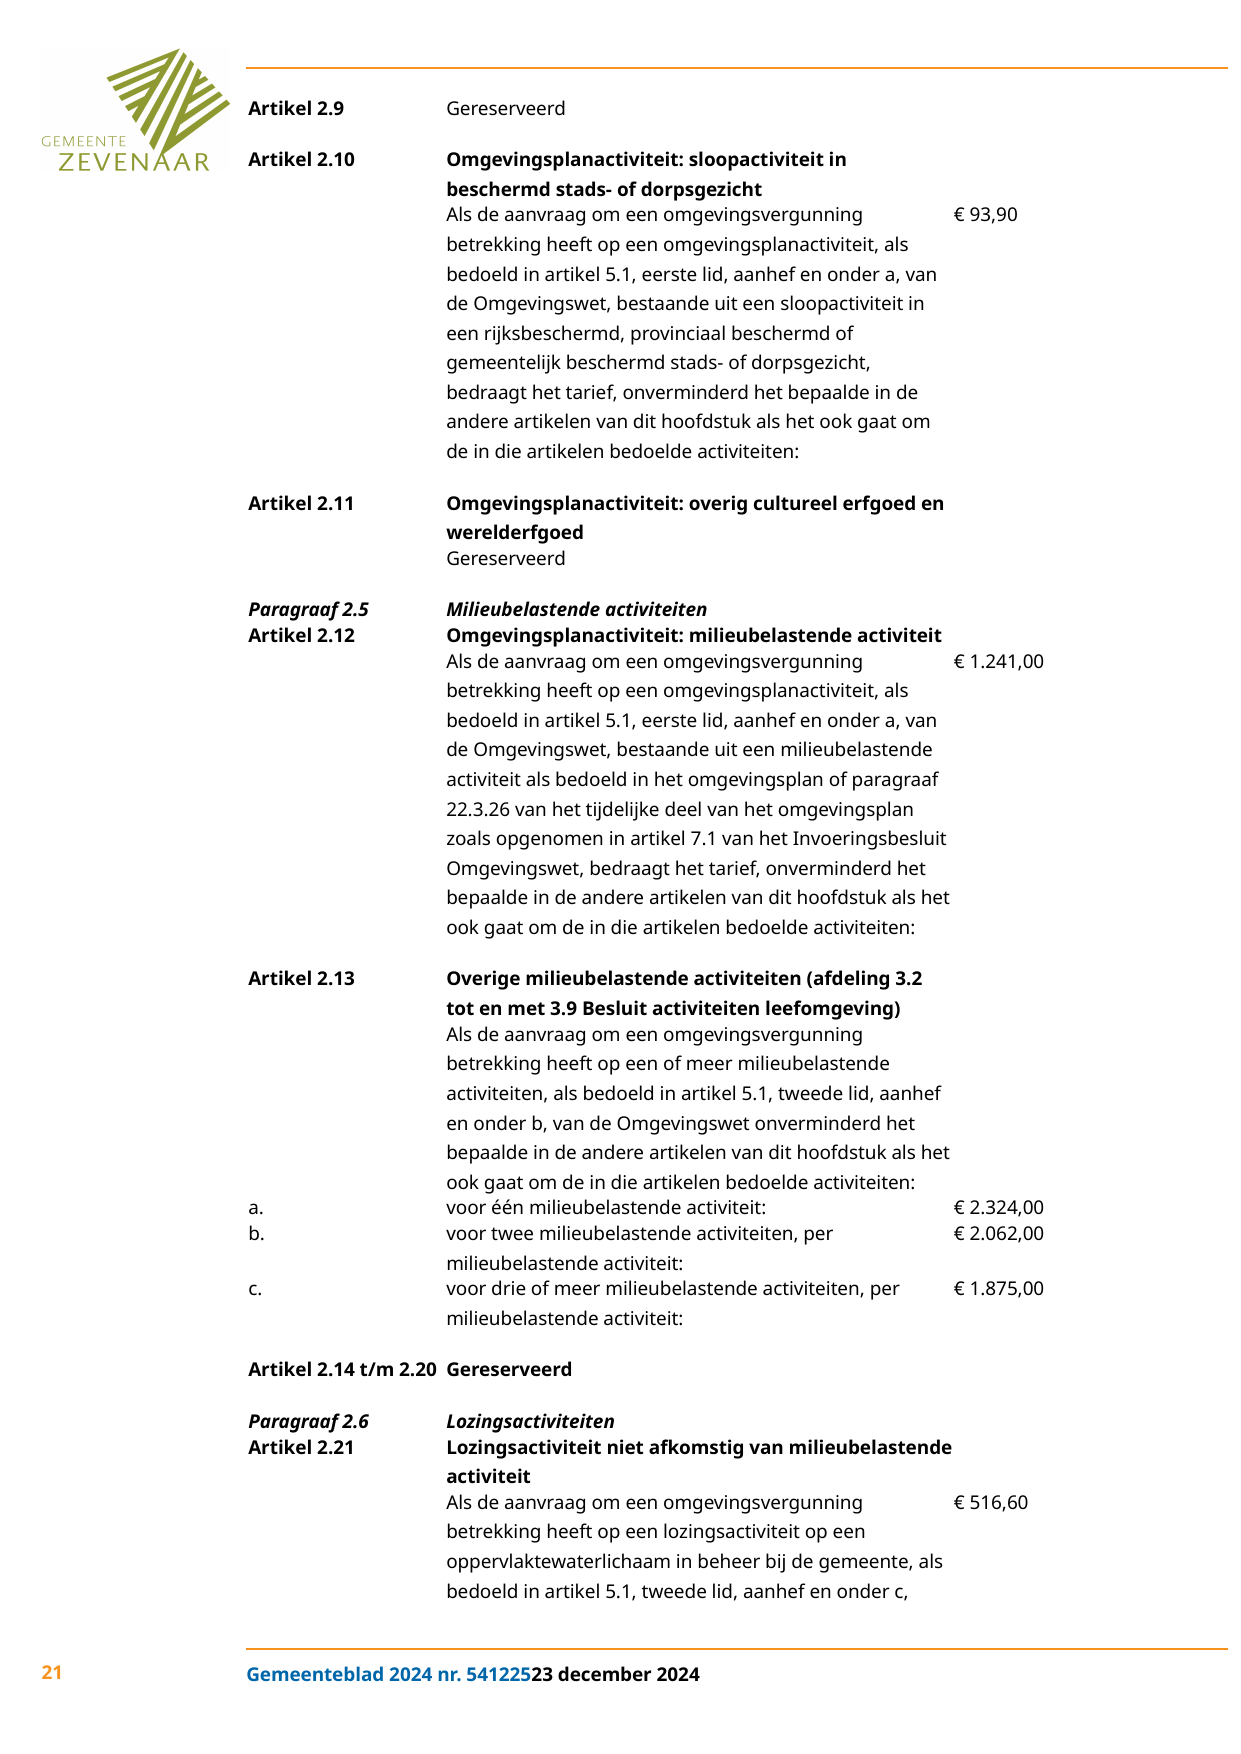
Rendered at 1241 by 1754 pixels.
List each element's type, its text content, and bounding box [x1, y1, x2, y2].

table_cell Als de aanvraag om een omgevingsvergunning betrekking heeft op een of meer milieubelastende activiteiten, als bedoeld in artikel 5.1, tweede lid, aanhef en onder b, van de Omgevingswet onverminderd het bepaalde in de andere artikelen van dit hoofdstuk als het ook gaat om de in die artikelen bedoelde activiteiten: [446, 1021, 954, 1194]
table_cell [954, 1434, 1152, 1489]
table_cell € 2.324,00 [954, 1195, 1152, 1220]
table_cell € 2.062,00 [954, 1220, 1152, 1276]
table_cell [248, 1489, 446, 1604]
table_cell Artikel 2.14 t/m 2.20 [248, 1357, 446, 1382]
table_cell [954, 596, 1152, 622]
table_cell Omgevingsplanactiviteit: overig cultureel erfgoed en werelderfgoed [446, 490, 954, 545]
table_cell [248, 1021, 446, 1194]
table_cell voor één milieubelastende activiteit: [446, 1195, 954, 1220]
table_cell b. [248, 1220, 446, 1276]
table_cell [954, 1383, 1152, 1408]
table_cell Artikel 2.11 [248, 490, 446, 545]
table_cell a. [248, 1195, 446, 1220]
table_cell € 93,90 [954, 202, 1152, 464]
table_cell voor drie of meer milieubelastende activiteiten, per milieubelastende activiteit: [446, 1276, 954, 1331]
table_cell [954, 545, 1152, 571]
table_cell Gereserveerd [446, 95, 954, 121]
table_cell [954, 1021, 1152, 1194]
table_cell € 516,60 [954, 1489, 1152, 1604]
table_cell Artikel 2.21 [248, 1434, 446, 1489]
table_cell Artikel 2.12 [248, 622, 446, 648]
table_cell Artikel 2.9 [248, 95, 446, 121]
table_cell € 1.241,00 [954, 648, 1152, 940]
table_cell [248, 1383, 446, 1408]
table_cell [954, 121, 1152, 146]
table_cell Paragraaf 2.5 [248, 596, 446, 622]
table_cell [446, 121, 954, 146]
table_cell Als de aanvraag om een omgevingsvergunning betrekking heeft op een omgevingsplanactiviteit, als bedoeld in artikel 5.1, eerste lid, aanhef en onder a, van de Omgevingswet, bestaande uit een sloopactiviteit in een rijksbeschermd, provinciaal beschermd of gemeentelijk beschermd stads- of dorpsgezicht, bedraagt het tarief, onverminderd het bepaalde in de andere artikelen van dit hoofdstuk als het ook gaat om de in die artikelen bedoelde activiteiten: [446, 202, 954, 464]
table_cell c. [248, 1276, 446, 1331]
table_cell [446, 1331, 954, 1357]
table_cell [248, 1331, 446, 1357]
table_cell voor twee milieubelastende activiteiten, per milieubelastende activiteit: [446, 1220, 954, 1276]
table_cell Lozingsactiviteiten [446, 1408, 954, 1434]
table_cell [954, 940, 1152, 966]
table_cell [954, 571, 1152, 596]
table_cell € 1.875,00 [954, 1276, 1152, 1331]
table_cell Overige milieubelastende activiteiten (afdeling 3.2 tot en met 3.9 Besluit activiteiten leefomgeving) [446, 966, 954, 1021]
table_cell [248, 545, 446, 571]
table_cell Als de aanvraag om een omgevingsvergunning betrekking heeft op een lozingsactiviteit op een oppervlaktewaterlichaam in beheer bij de gemeente, als bedoeld in artikel 5.1, tweede lid, aanhef en onder c, [446, 1489, 954, 1604]
table_cell [954, 1331, 1152, 1357]
table_cell Artikel 2.10 [248, 146, 446, 202]
table_cell Gereserveerd [446, 1357, 954, 1382]
table_cell [248, 121, 446, 146]
table_cell [248, 940, 446, 966]
table_cell Als de aanvraag om een omgevingsvergunning betrekking heeft op een omgevingsplanactiviteit, als bedoeld in artikel 5.1, eerste lid, aanhef en onder a, van de Omgevingswet, bestaande uit een milieubelastende activiteit als bedoeld in het omgevingsplan of paragraaf 22.3.26 van het tijdelijke deel van het omgevingsplan zoals opgenomen in artikel 7.1 van het Invoeringsbesluit Omgevingswet, bedraagt het tarief, onverminderd het bepaalde in de andere artikelen van dit hoofdstuk als het ook gaat om de in die artikelen bedoelde activiteiten: [446, 648, 954, 940]
table_cell [446, 464, 954, 490]
table_cell [248, 464, 446, 490]
table_cell [446, 940, 954, 966]
table_cell Lozingsactiviteit niet afkomstig van milieubelastende activiteit [446, 1434, 954, 1489]
table_cell [248, 648, 446, 940]
table_cell [954, 464, 1152, 490]
picture [41, 47, 231, 172]
table_cell [954, 95, 1152, 121]
table_cell Paragraaf 2.6 [248, 1408, 446, 1434]
table_cell [954, 1357, 1152, 1382]
table_cell Omgevingsplanactiviteit: sloopactiviteit in beschermd stads- of dorpsgezicht [446, 146, 954, 202]
table_cell Milieubelastende activiteiten [446, 596, 954, 622]
table_cell [446, 1383, 954, 1408]
table_cell [248, 571, 446, 596]
table_cell Omgevingsplanactiviteit: milieubelastende activiteit [446, 622, 954, 648]
table_cell [446, 571, 954, 596]
table_cell Gereserveerd [446, 545, 954, 571]
table_cell [954, 1408, 1152, 1434]
table_cell [954, 622, 1152, 648]
table_cell [954, 966, 1152, 1021]
table_cell [248, 202, 446, 464]
table_cell [954, 146, 1152, 202]
table_cell [954, 490, 1152, 545]
table_cell Artikel 2.13 [248, 966, 446, 1021]
